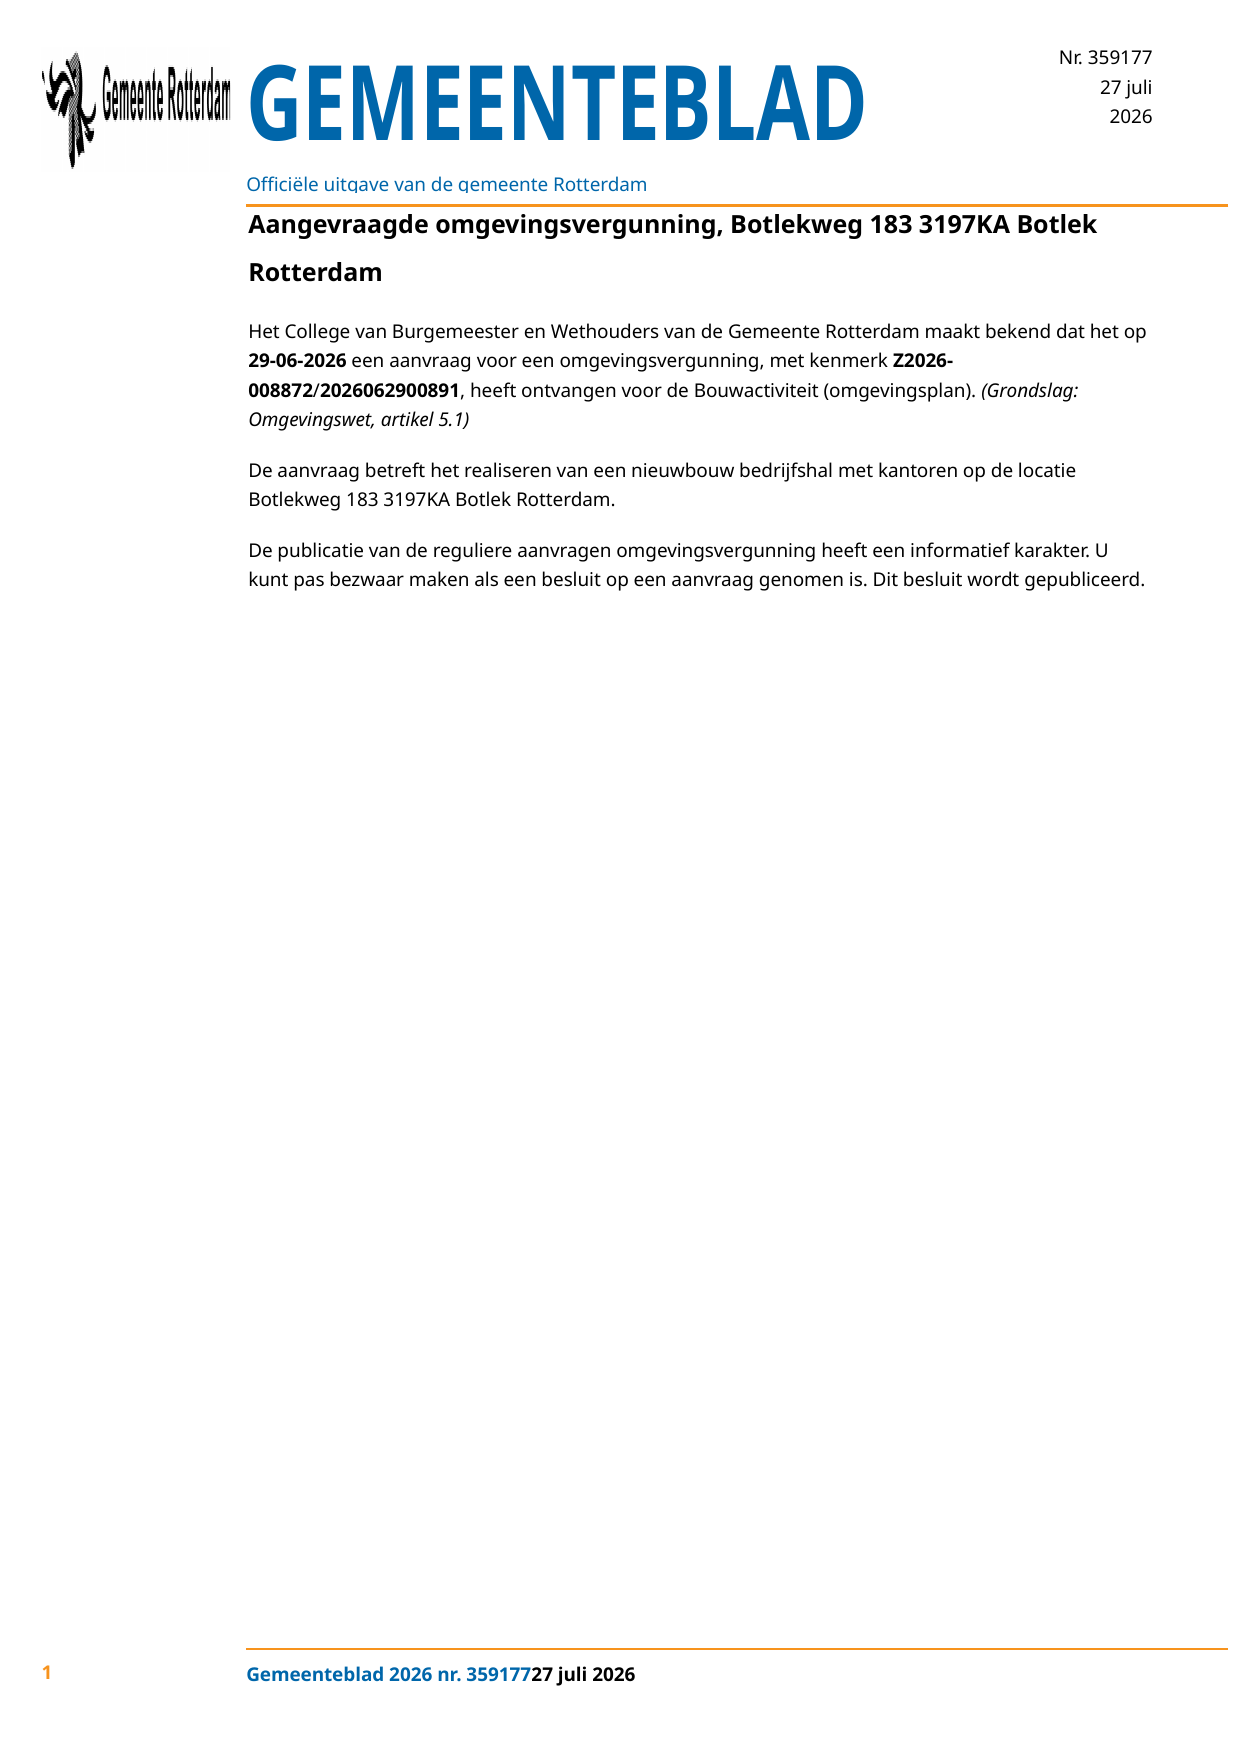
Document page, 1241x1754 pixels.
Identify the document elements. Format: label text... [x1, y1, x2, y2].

picture [41, 47, 231, 172]
text De publicatie van de reguliere aanvragen omgevingsvergunning heeft een informatief karakter. U kunt pas bezwaar maken als een besluit op een aanvraag genomen is. Dit besluit wordt gepubliceerd. [248, 537, 1152, 592]
text Het College van Burgemeester en Wethouders van de Gemeente Rotterdam maakt bekend dat het op 29-06-2026 een aanvraag voor een omgevingsvergunning, met kenmerk Z2026-008872/2026062900891, heeft ontvangen voor de Bouwactiviteit (omgevingsplan). (Grondslag: Omgevingswet, artikel 5.1) [248, 318, 1152, 432]
text Aangevraagde omgevingsvergunning, Botlekweg 183 3197KA Botlek Rotterdam [248, 207, 1152, 288]
text De aanvraag betreft het realiseren van een nieuwbouw bedrijfshal met kantoren op de locatie Botlekweg 183 3197KA Botlek Rotterdam. [248, 457, 1152, 512]
